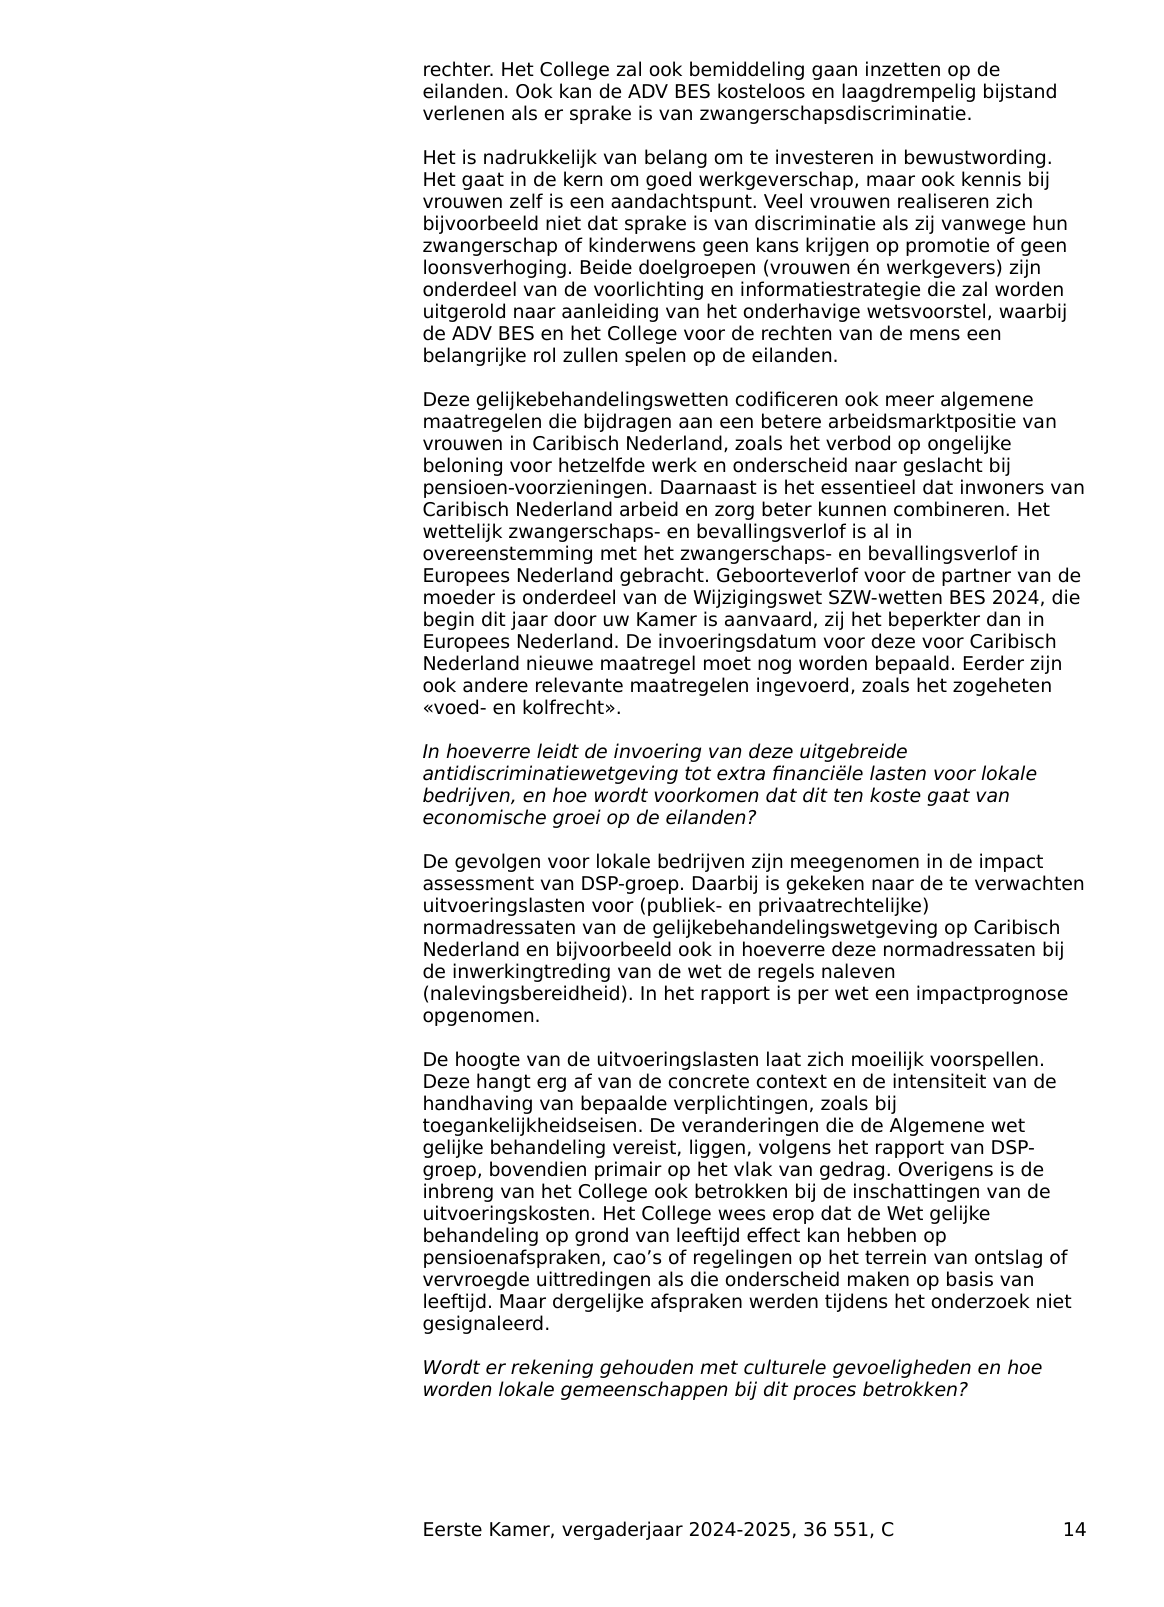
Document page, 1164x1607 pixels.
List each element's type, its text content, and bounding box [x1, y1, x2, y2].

text rechter. Het College zal ook bemiddeling gaan inzetten op de eilanden. Ook kan de ADV BES kosteloos en laagdrempelig bijstand verlenen als er sprake is van zwangerschapsdiscriminatie. [422, 59, 1087, 125]
text Wordt er rekening gehouden met culturele gevoeligheden en hoe worden lokale gemeenschappen bij dit proces betrokken? [422, 1357, 1087, 1401]
text De gevolgen voor lokale bedrijven zijn meegenomen in de impact assessment van DSP-groep. Daarbij is gekeken naar de te verwachten uitvoeringslasten voor (publiek- en privaatrechtelijke) normadressaten van de gelijkebehandelingswetgeving op Caribisch Nederland en bijvoorbeeld ook in hoeverre deze normadressaten bij de inwerkingtreding van de wet de regels naleven (nalevingsbereidheid). In het rapport is per wet een impactprognose opgenomen. [422, 851, 1087, 1027]
text In hoeverre leidt de invoering van deze uitgebreide antidiscriminatiewetgeving tot extra financiële lasten voor lokale bedrijven, en hoe wordt voorkomen dat dit ten koste gaat van economische groei op de eilanden? [422, 741, 1087, 829]
text Deze gelijkebehandelingswetten codificeren ook meer algemene maatregelen die bijdragen aan een betere arbeidsmarktpositie van vrouwen in Caribisch Nederland, zoals het verbod op ongelijke beloning voor hetzelfde werk en onderscheid naar geslacht bij pensioen-voorzieningen. Daarnaast is het essentieel dat inwoners van Caribisch Nederland arbeid en zorg beter kunnen combineren. Het wettelijk zwangerschaps- en bevallingsverlof is al in overeenstemming met het zwangerschaps- en bevallingsverlof in Europees Nederland gebracht. Geboorteverlof voor de partner van de moeder is onderdeel van de Wijzigingswet SZW-wetten BES 2024, die begin dit jaar door uw Kamer is aanvaard, zij het beperkter dan in Europees Nederland. De invoeringsdatum voor deze voor Caribisch Nederland nieuwe maatregel moet nog worden bepaald. Eerder zijn ook andere relevante maatregelen ingevoerd, zoals het zogeheten «voed- en kolfrecht». [422, 389, 1087, 719]
text Het is nadrukkelijk van belang om te investeren in bewustwording. Het gaat in de kern om goed werkgeverschap, maar ook kennis bij vrouwen zelf is een aandachtspunt. Veel vrouwen realiseren zich bijvoorbeeld niet dat sprake is van discriminatie als zij vanwege hun zwangerschap of kinderwens geen kans krijgen op promotie of geen loonsverhoging. Beide doelgroepen (vrouwen én werkgevers) zijn onderdeel van de voorlichting en informatiestrategie die zal worden uitgerold naar aanleiding van het onderhavige wetsvoorstel, waarbij de ADV BES en het College voor de rechten van de mens een belangrijke rol zullen spelen op de eilanden. [422, 147, 1087, 367]
text De hoogte van de uitvoeringslasten laat zich moeilijk voorspellen. Deze hangt erg af van de concrete context en de intensiteit van de handhaving van bepaalde verplichtingen, zoals bij toegankelijkheidseisen. De veranderingen die de Algemene wet gelijke behandeling vereist, liggen, volgens het rapport van DSP-groep, bovendien primair op het vlak van gedrag. Overigens is de inbreng van het College ook betrokken bij de inschattingen van de uitvoeringskosten. Het College wees erop dat de Wet gelijke behandeling op grond van leeftijd effect kan hebben op pensioenafspraken, cao’s of regelingen op het terrein van ontslag of vervroegde uittredingen als die onderscheid maken op basis van leeftijd. Maar dergelijke afspraken werden tijdens het onderzoek niet gesignaleerd. [422, 1049, 1087, 1335]
